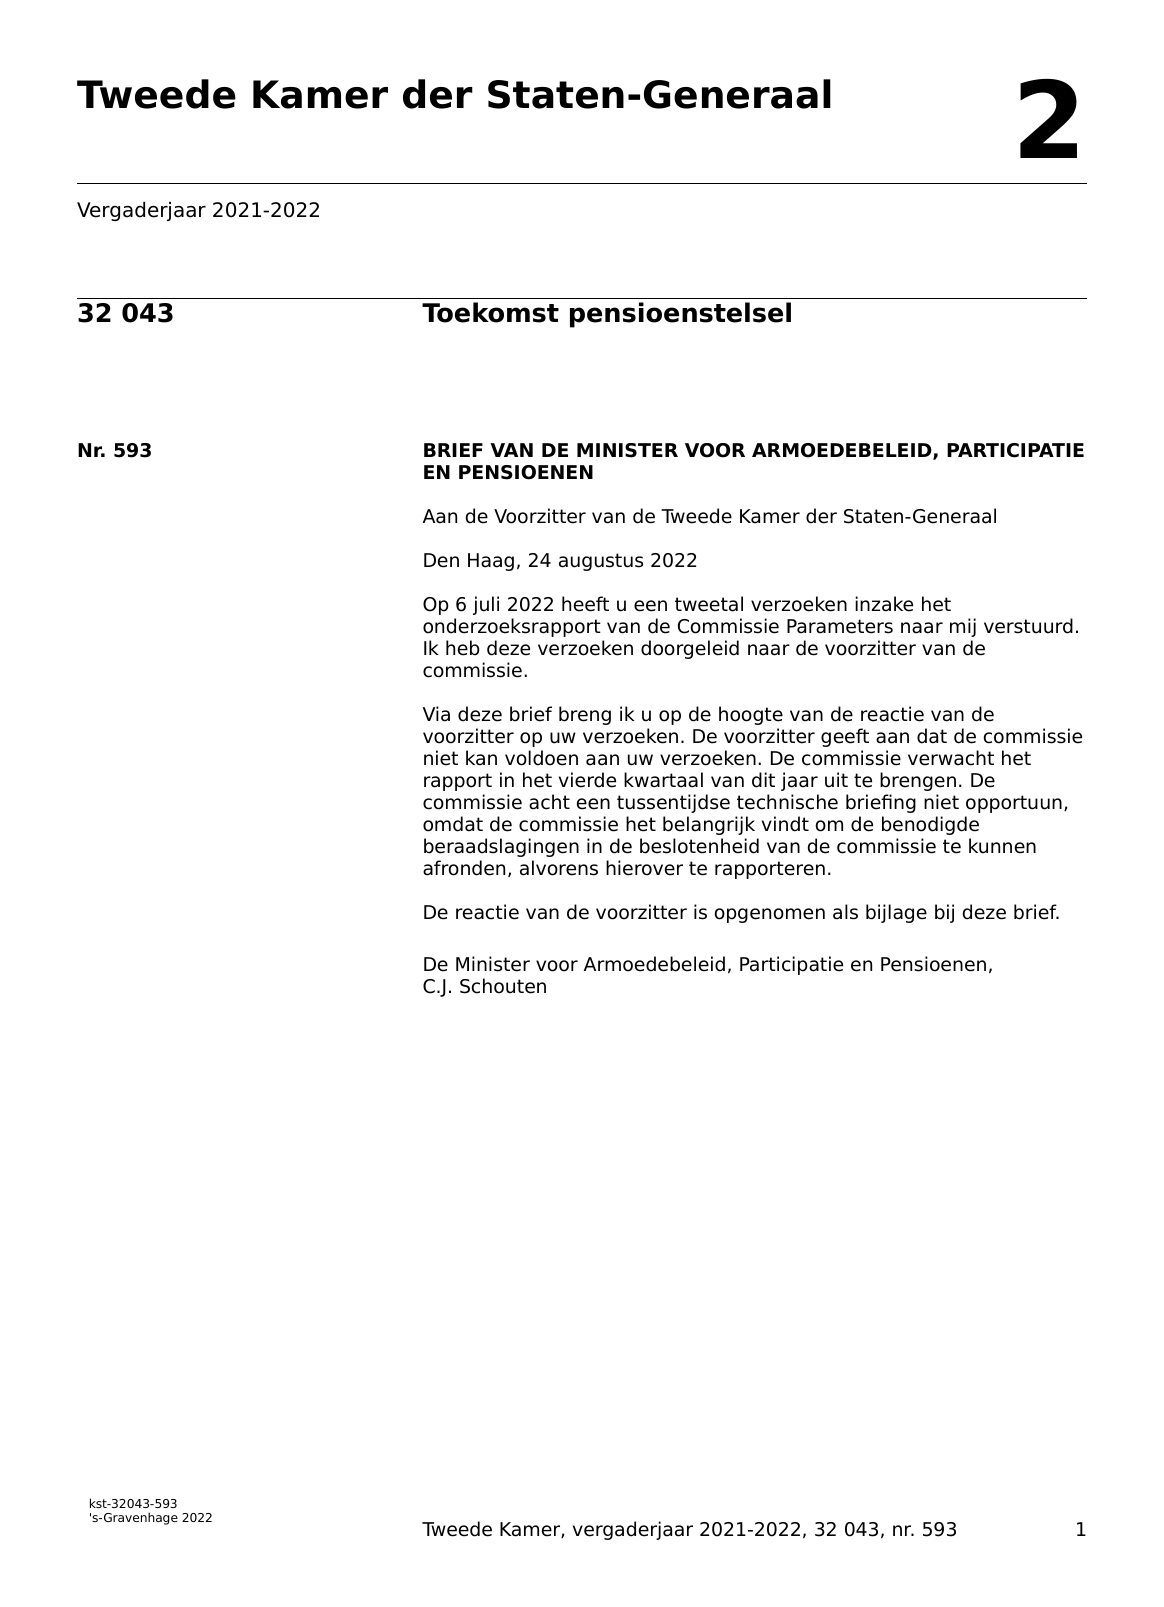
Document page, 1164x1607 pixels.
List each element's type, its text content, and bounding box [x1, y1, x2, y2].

table_cell Vergaderjaar 2021-2022 [77, 184, 1087, 298]
subtitle Nr. 593 BRIEF VAN DE MINISTER VOOR ARMOEDEBELEID, PARTICIPATIE EN PENSIOENEN [77, 440, 1087, 484]
table_header Tweede Kamer der Staten-Generaal [77, 59, 886, 183]
text Via deze brief breng ik u op de hoogte van de reactie van de voorzitter op uw verzoeken. De voorzitter geeft aan dat de commissie niet kan voldoen aan uw verzoeken. De commissie verwacht het rapport in het vierde kwartaal van dit jaar uit te brengen. De commissie acht een tussentijdse technische briefing niet opportuun, omdat de commissie het belangrijk vindt om de benodigde beraadslagingen in de beslotenheid van de commissie te kunnen afronden, alvorens hierover te rapporteren. [422, 704, 1087, 880]
table_header 2 [886, 59, 1087, 183]
text Aan de Voorzitter van de Tweede Kamer der Staten-Generaal [422, 506, 1087, 528]
subtitle 32 043 Toekomst pensioenstelsel [77, 299, 1087, 329]
text Op 6 juli 2022 heeft u een tweetal verzoeken inzake het onderzoeksrapport van de Commissie Parameters naar mij verstuurd. Ik heb deze verzoeken doorgeleid naar de voorzitter van de commissie. [422, 594, 1087, 682]
text kst-32043-593 [88, 1497, 323, 1511]
text Den Haag, 24 augustus 2022 [422, 550, 1087, 572]
text 's-Gravenhage 2022 [88, 1511, 323, 1525]
text De reactie van de voorzitter is opgenomen als bijlage bij deze brief. [422, 902, 1087, 924]
text De Minister voor Armoedebeleid, Participatie en Pensioenen, C.J. Schouten [422, 954, 1087, 998]
